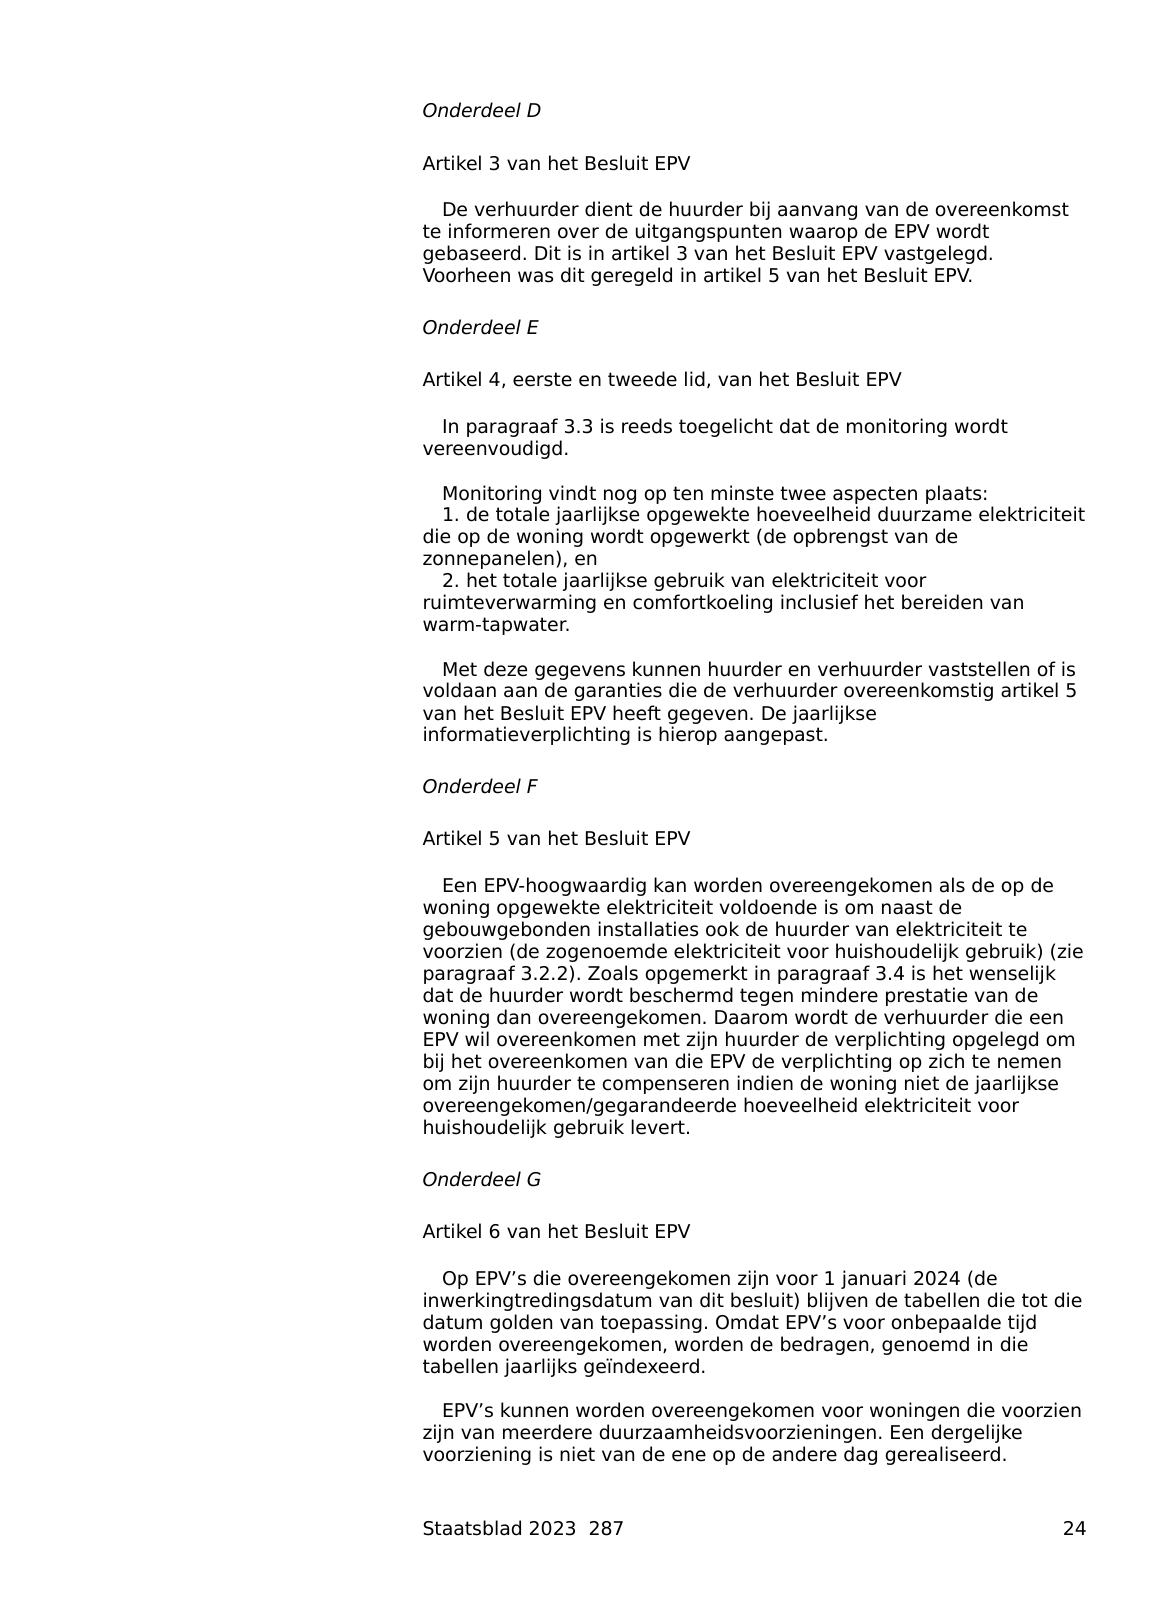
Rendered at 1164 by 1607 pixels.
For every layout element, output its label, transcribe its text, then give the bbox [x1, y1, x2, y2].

text Op EPV’s die overeengekomen zijn voor 1 januari 2024 (de inwerkingtredingsdatum van dit besluit) blijven de tabellen die tot die datum golden van toepassing. Omdat EPV’s voor onbepaalde tijd worden overeengekomen, worden de bedragen, genoemd in die tabellen jaarlijks geïndexeerd. [422, 1268, 1087, 1378]
subtitle Onderdeel E [422, 317, 1087, 339]
subtitle Artikel 4, eerste en tweede lid, van het Besluit EPV [422, 369, 1087, 391]
subtitle Onderdeel F [422, 776, 1087, 798]
text 2. het totale jaarlijkse gebruik van elektriciteit voor ruimteverwarming en comfortkoeling inclusief het bereiden van warm-tapwater. [422, 570, 1087, 636]
text In paragraaf 3.3 is reeds toegelicht dat de monitoring wordt vereenvoudigd. [422, 416, 1087, 460]
subtitle Artikel 6 van het Besluit EPV [422, 1221, 1087, 1243]
text 1. de totale jaarlijkse opgewekte hoeveelheid duurzame elektriciteit die op de woning wordt opgewerkt (de opbrengst van de zonnepanelen), en [422, 504, 1087, 570]
subtitle Artikel 3 van het Besluit EPV [422, 152, 1087, 174]
text Monitoring vindt nog op ten minste twee aspecten plaats: [422, 482, 1087, 504]
text De verhuurder dient de huurder bij aanvang van de overeenkomst te informeren over de uitgangspunten waarop de EPV wordt gebaseerd. Dit is in artikel 3 van het Besluit EPV vastgelegd. Voorheen was dit geregeld in artikel 5 van het Besluit EPV. [422, 199, 1087, 287]
subtitle Onderdeel D [422, 100, 1087, 122]
text Een EPV-hoogwaardig kan worden overeengekomen als de op de woning opgewekte elektriciteit voldoende is om naast de gebouwgebonden installaties ook de huurder van elektriciteit te voorzien (de zogenoemde elektriciteit voor huishoudelijk gebruik) (zie paragraaf 3.2.2). Zoals opgemerkt in paragraaf 3.4 is het wenselijk dat de huurder wordt beschermd tegen mindere prestatie van de woning dan overeengekomen. Daarom wordt de verhuurder die een EPV wil overeenkomen met zijn huurder de verplichting opgelegd om bij het overeenkomen van die EPV de verplichting op zich te nemen om zijn huurder te compenseren indien de woning niet de jaarlijkse overeengekomen/gegarandeerde hoeveelheid elektriciteit voor huishoudelijk gebruik levert. [422, 875, 1087, 1139]
subtitle Onderdeel G [422, 1169, 1087, 1191]
text Met deze gegevens kunnen huurder en verhuurder vaststellen of is voldaan aan de garanties die de verhuurder overeenkomstig artikel 5 van het Besluit EPV heeft gegeven. De jaarlijkse informatieverplichting is hierop aangepast. [422, 658, 1087, 746]
subtitle Artikel 5 van het Besluit EPV [422, 828, 1087, 850]
text EPV’s kunnen worden overeengekomen voor woningen die voorzien zijn van meerdere duurzaamheidsvoorzieningen. Een dergelijke voorziening is niet van de ene op de andere dag gerealiseerd. [422, 1400, 1087, 1466]
